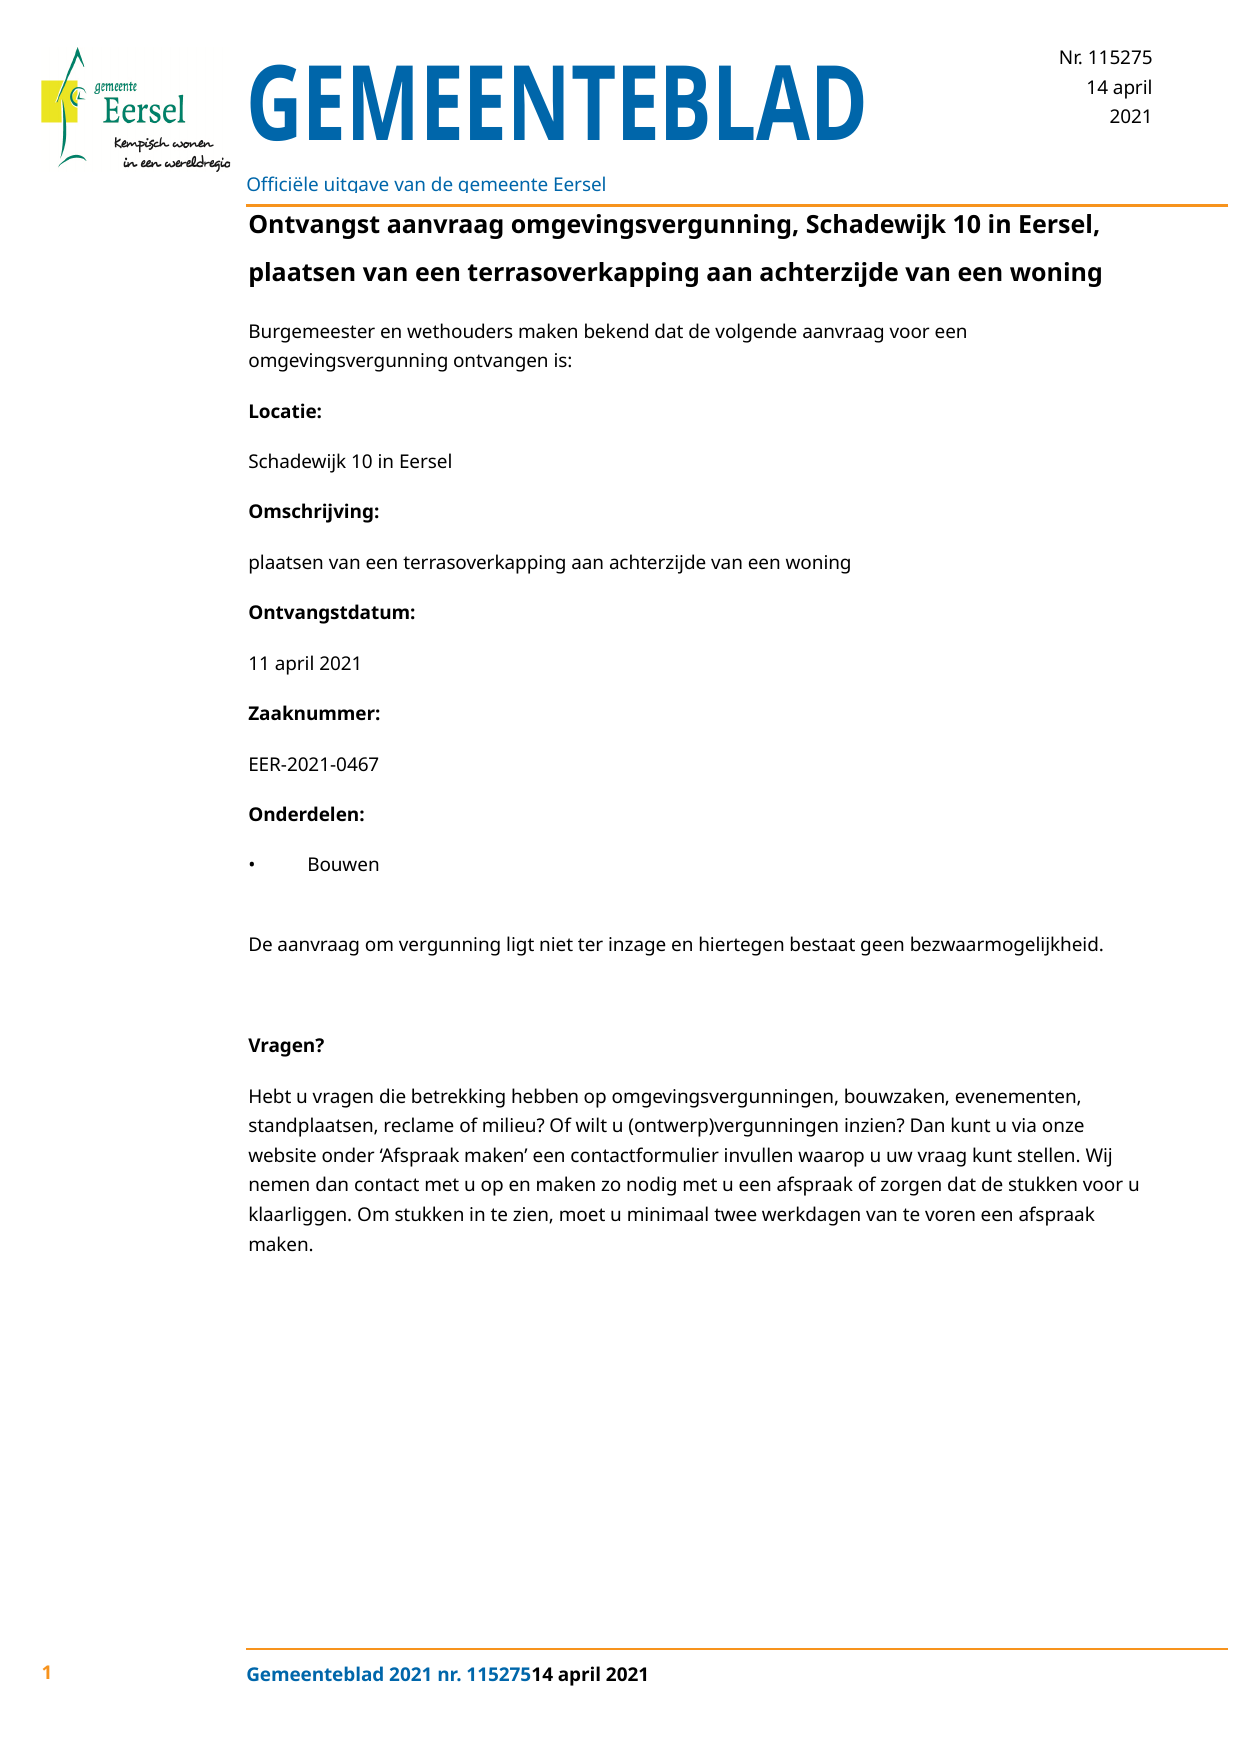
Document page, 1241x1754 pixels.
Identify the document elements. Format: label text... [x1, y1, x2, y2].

text Zaaknummer: [248, 700, 1152, 726]
text Ontvangst aanvraag omgevingsvergunning, Schadewijk 10 in Eersel, plaatsen van een terrasoverkapping aan achterzijde van een woning [248, 207, 1152, 288]
text Omschrijving: [248, 499, 1152, 524]
text 11 april 2021 [248, 650, 1152, 676]
text Locatie: [248, 398, 1152, 424]
text Burgemeester en wethouders maken bekend dat de volgende aanvraag voor een omgevingsvergunning ontvangen is: [248, 318, 1152, 373]
picture [41, 47, 231, 172]
text Hebt u vragen die betrekking hebben op omgevingsvergunningen, bouwzaken, evenementen, standplaatsen, reclame of milieu? Of wilt u (ontwerp)vergunningen inzien? Dan kunt u via onze website onder ‘Afspraak maken’ een contactformulier invullen waarop u uw vraag kunt stellen. Wij nemen dan contact met u op en maken zo nodig met u een afspraak of zorgen dat de stukken voor u klaarliggen. Om stukken in te zien, moet u minimaal twee werkdagen van te voren een afspraak maken. [248, 1083, 1152, 1257]
text Vragen? [248, 1032, 1152, 1058]
text Schadewijk 10 in Eersel [248, 448, 1152, 474]
text EER-2021-0467 [248, 751, 1152, 777]
text plaatsen van een terrasoverkapping aan achterzijde van een woning [248, 549, 1152, 575]
text Ontvangstdatum: [248, 599, 1152, 625]
text De aanvraag om vergunning ligt niet ter inzage en hiertegen bestaat geen bezwaarmogelijkheid. [248, 932, 1152, 957]
text Onderdelen: [248, 801, 1152, 827]
list Bouwen [248, 852, 1152, 877]
